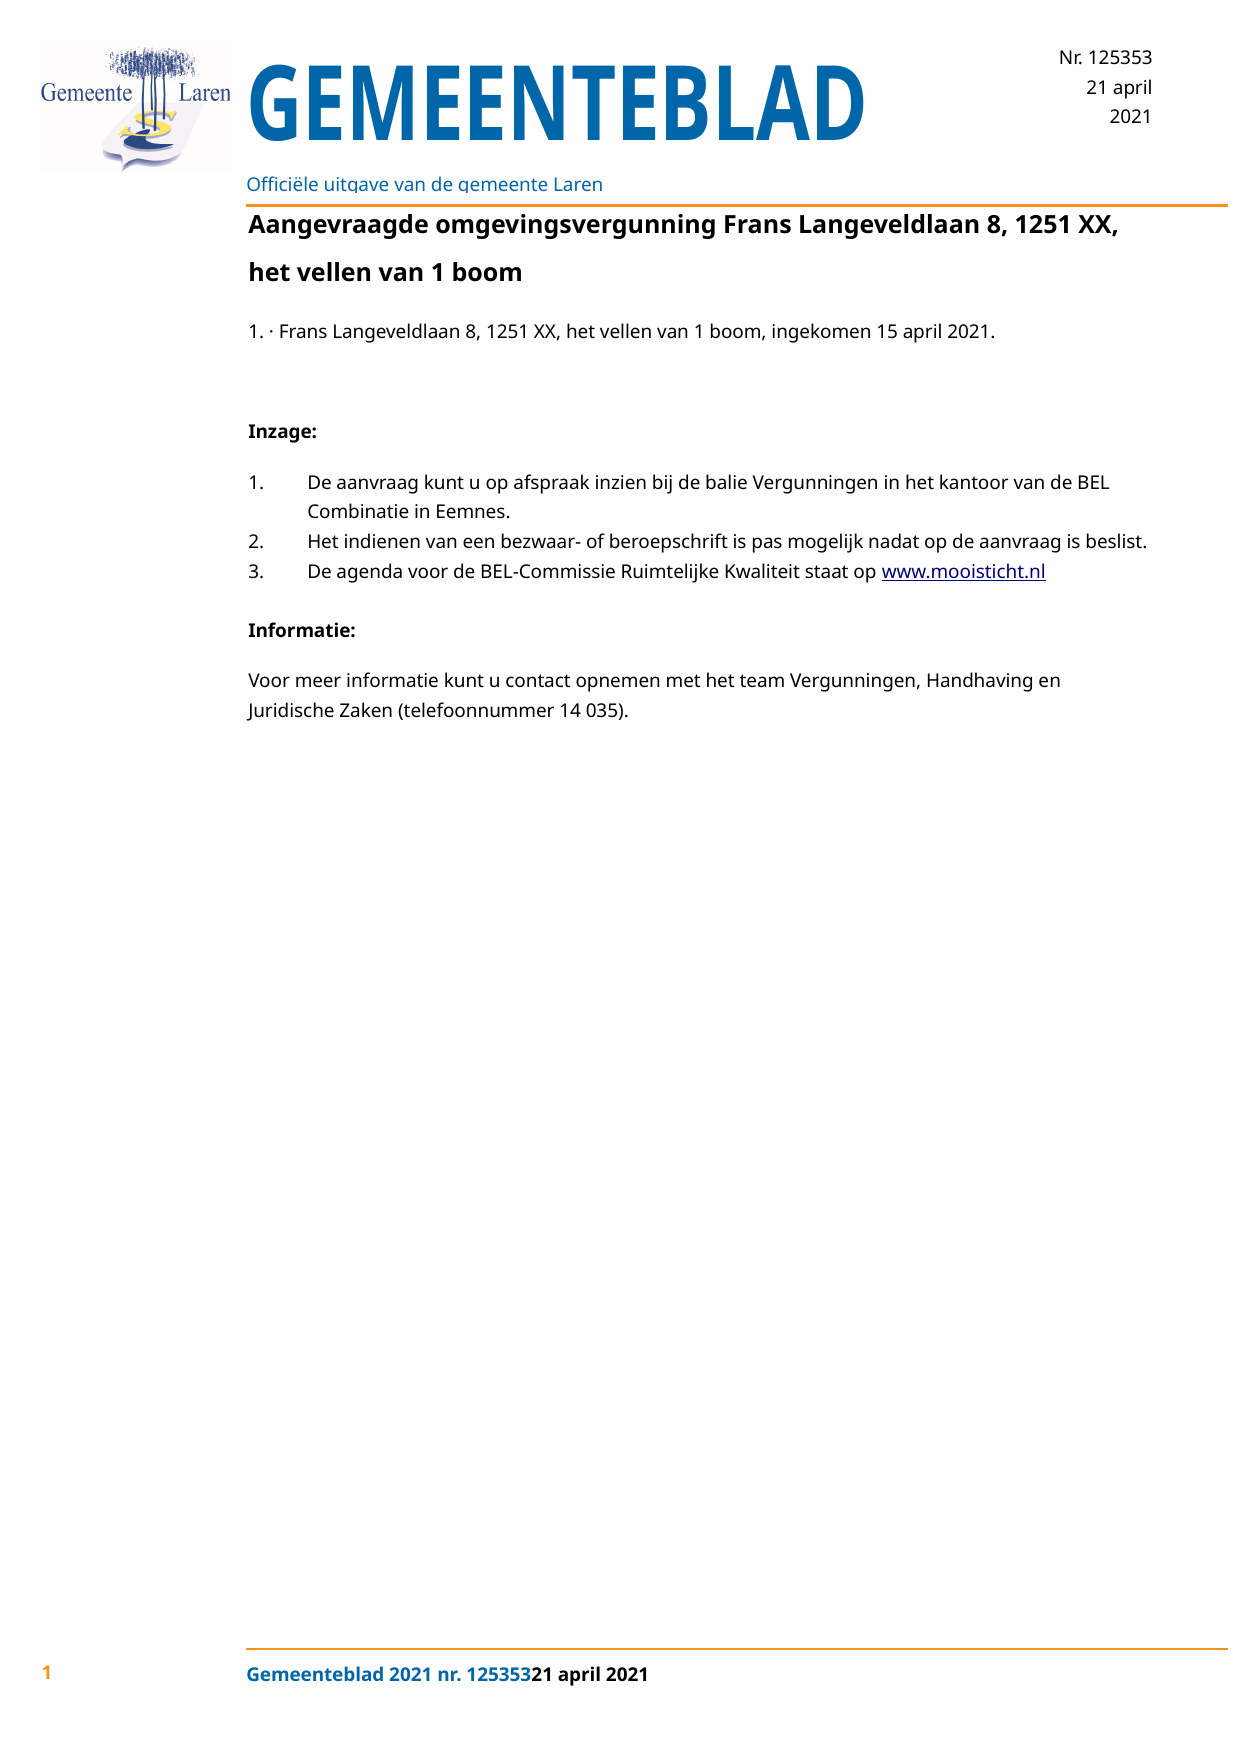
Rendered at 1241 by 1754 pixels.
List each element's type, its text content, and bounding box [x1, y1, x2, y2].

picture [41, 47, 231, 172]
list Het indienen van een bezwaar- of beroepschrift is pas mogelijk nadat op de aanvraag is beslist. [248, 528, 1152, 554]
text Informatie: [248, 617, 1152, 643]
text Inzage: [248, 419, 1152, 444]
text Aangevraagde omgevingsvergunning Frans Langeveldlaan 8, 1251 XX, het vellen van 1 boom [248, 207, 1152, 288]
text Voor meer informatie kunt u contact opnemen met het team Vergunningen, Handhaving en Juridische Zaken (telefoonnummer 14 035). [248, 667, 1152, 723]
list De aanvraag kunt u op afspraak inzien bij de balie Vergunningen in het kantoor van de BEL Combinatie in Eemnes. [248, 469, 1152, 524]
text 1. · Frans Langeveldlaan 8, 1251 XX, het vellen van 1 boom, ingekomen 15 april 2021. [248, 318, 1152, 344]
list De agenda voor de BEL-Commissie Ruimtelijke Kwaliteit staat op www.mooisticht.nl [248, 558, 1152, 584]
